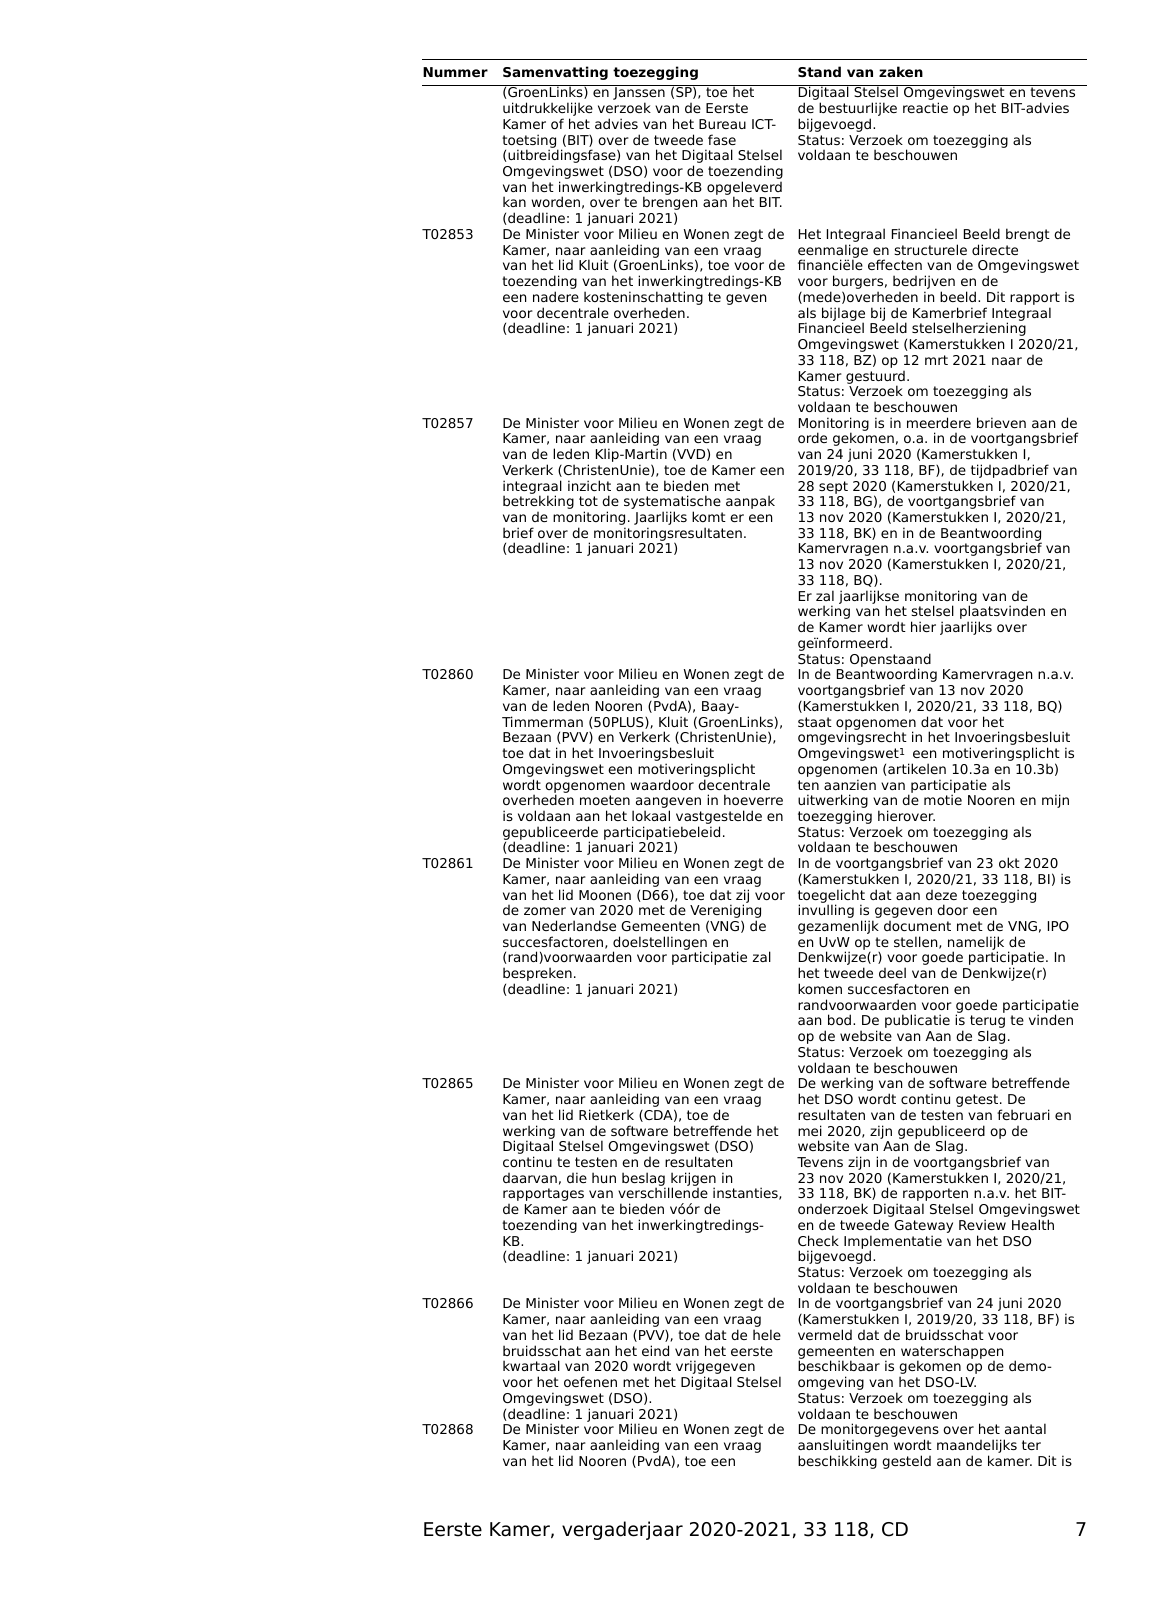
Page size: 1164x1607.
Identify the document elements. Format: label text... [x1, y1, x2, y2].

table_cell De Minister voor Milieu en Wonen zegt de Kamer, naar aanleiding van een vraag van het lid Moonen (D66), toe dat zij voor de zomer van 2020 met de Vereniging van Nederlandse Gemeenten (VNG) de succesfactoren, doelstellingen en (rand)voorwaarden voor participatie zal bespreken. (deadline: 1 januari 2021) [496, 856, 791, 1076]
table_cell In de voortgangsbrief van 24 juni 2020 (Kamerstukken I, 2019/20, 33 118, BF) is vermeld dat de bruidsschat voor gemeenten en waterschappen beschikbaar is gekomen op de demo-omgeving van het DSO-LV. Status: Verzoek om toezegging als voldaan te beschouwen [791, 1296, 1087, 1422]
table_header Nummer [422, 60, 496, 85]
table_cell [422, 86, 496, 227]
table_cell In de Beantwoording Kamervragen n.a.v. voortgangsbrief van 13 nov 2020 (Kamerstukken I, 2020/21, 33 118, BQ) staat opgenomen dat voor het omgevingsrecht in het Invoeringsbesluit Omgevingswet1 een motiveringsplicht is opgenomen (artikelen 10.3a en 10.3b) ten aanzien van participatie als uitwerking van de motie Nooren en mijn toezegging hierover. Status: Verzoek om toezegging als voldaan te beschouwen [791, 667, 1087, 856]
table_cell De werking van de software betreffende het DSO wordt continu getest. De resultaten van de testen van februari en mei 2020, zijn gepubliceerd op de website van Aan de Slag. Tevens zijn in de voortgangsbrief van 23 nov 2020 (Kamerstukken I, 2020/21, 33 118, BK) de rapporten n.a.v. het BIT-onderzoek Digitaal Stelsel Omgevingswet en de tweede Gateway Review Health Check Implementatie van het DSO bijgevoegd. Status: Verzoek om toezegging als voldaan te beschouwen [791, 1076, 1087, 1296]
table_cell Het Integraal Financieel Beeld brengt de eenmalige en structurele directe financiële effecten van de Omgevingswet voor burgers, bedrijven en de (mede)overheden in beeld. Dit rapport is als bijlage bij de Kamerbrief Integraal Financieel Beeld stelselherziening Omgevingswet (Kamerstukken I 2020/21, 33 118, BZ) op 12 mrt 2021 naar de Kamer gestuurd. Status: Verzoek om toezegging als voldaan te beschouwen [791, 227, 1087, 416]
table_cell De Minister voor Milieu en Wonen zegt de Kamer, naar aanleiding van een vraag van het lid Kluit (GroenLinks), toe voor de toezending van het inwerkingtredings-KB een nadere kosteninschatting te geven voor decentrale overheden. (deadline: 1 januari 2021) [496, 227, 791, 416]
table_cell De Minister voor Milieu en Wonen zegt de Kamer, naar aanleiding van een vraag van de leden Klip-Martin (VVD) en Verkerk (ChristenUnie), toe de Kamer een integraal inzicht aan te bieden met betrekking tot de systematische aanpak van de monitoring. Jaarlijks komt er een brief over de monitoringsresultaten. (deadline: 1 januari 2021) [496, 416, 791, 667]
table_cell T02853 [422, 227, 496, 416]
table_cell De Minister voor Milieu en Wonen zegt de Kamer, naar aanleiding van een vraag van de leden Nooren (PvdA), Baay-Timmerman (50PLUS), Kluit (GroenLinks), Bezaan (PVV) en Verkerk (ChristenUnie), toe dat in het Invoeringsbesluit Omgevingswet een motiveringsplicht wordt opgenomen waardoor decentrale overheden moeten aangeven in hoeverre is voldaan aan het lokaal vastgestelde en gepubliceerde participatiebeleid. (deadline: 1 januari 2021) [496, 667, 791, 856]
table_cell T02868 [422, 1422, 496, 1469]
table_cell Digitaal Stelsel Omgevingswet en tevens de bestuurlijke reactie op het BIT-advies bijgevoegd. Status: Verzoek om toezegging als voldaan te beschouwen [791, 86, 1087, 227]
table_cell T02865 [422, 1076, 496, 1296]
table_cell De monitorgegevens over het aantal aansluitingen wordt maandelijks ter beschikking gesteld aan de kamer. Dit is [791, 1422, 1087, 1469]
table_cell De Minister voor Milieu en Wonen zegt de Kamer, naar aanleiding van een vraag van het lid Bezaan (PVV), toe dat de hele bruidsschat aan het eind van het eerste kwartaal van 2020 wordt vrijgegeven voor het oefenen met het Digitaal Stelsel Omgevingswet (DSO). (deadline: 1 januari 2021) [496, 1296, 791, 1422]
table_cell T02857 [422, 416, 496, 667]
table_cell T02866 [422, 1296, 496, 1422]
table_cell T02860 [422, 667, 496, 856]
table_cell T02861 [422, 856, 496, 1076]
table_header Samenvatting toezegging [496, 60, 791, 85]
table_cell In de voortgangsbrief van 23 okt 2020 (Kamerstukken I, 2020/21, 33 118, BI) is toegelicht dat aan deze toezegging invulling is gegeven door een gezamenlijk document met de VNG, IPO en UvW op te stellen, namelijk de Denkwijze(r) voor goede participatie. In het tweede deel van de Denkwijze(r) komen succesfactoren en randvoorwaarden voor goede participatie aan bod. De publicatie is terug te vinden op de website van Aan de Slag. Status: Verzoek om toezegging als voldaan te beschouwen [791, 856, 1087, 1076]
table_header Stand van zaken [791, 60, 1087, 85]
table_cell Monitoring is in meerdere brieven aan de orde gekomen, o.a. in de voortgangsbrief van 24 juni 2020 (Kamerstukken I, 2019/20, 33 118, BF), de tijdpadbrief van 28 sept 2020 (Kamerstukken I, 2020/21, 33 118, BG), de voortgangsbrief van 13 nov 2020 (Kamerstukken I, 2020/21, 33 118, BK) en in de Beantwoording Kamervragen n.a.v. voortgangsbrief van 13 nov 2020 (Kamerstukken I, 2020/21, 33 118, BQ). Er zal jaarlijkse monitoring van de werking van het stelsel plaatsvinden en de Kamer wordt hier jaarlijks over geïnformeerd. Status: Openstaand [791, 416, 1087, 667]
table_cell (GroenLinks) en Janssen (SP), toe het uitdrukkelijke verzoek van de Eerste Kamer of het advies van het Bureau ICT-toetsing (BIT) over de tweede fase (uitbreidingsfase) van het Digitaal Stelsel Omgevingswet (DSO) voor de toezending van het inwerkingtredings-KB opgeleverd kan worden, over te brengen aan het BIT. (deadline: 1 januari 2021) [496, 86, 791, 227]
table_cell De Minister voor Milieu en Wonen zegt de Kamer, naar aanleiding van een vraag van het lid Rietkerk (CDA), toe de werking van de software betreffende het Digitaal Stelsel Omgevingswet (DSO) continu te testen en de resultaten daarvan, die hun beslag krijgen in rapportages van verschillende instanties, de Kamer aan te bieden vóór de toezending van het inwerkingtredings-KB. (deadline: 1 januari 2021) [496, 1076, 791, 1296]
table_cell De Minister voor Milieu en Wonen zegt de Kamer, naar aanleiding van een vraag van het lid Nooren (PvdA), toe een [496, 1422, 791, 1469]
